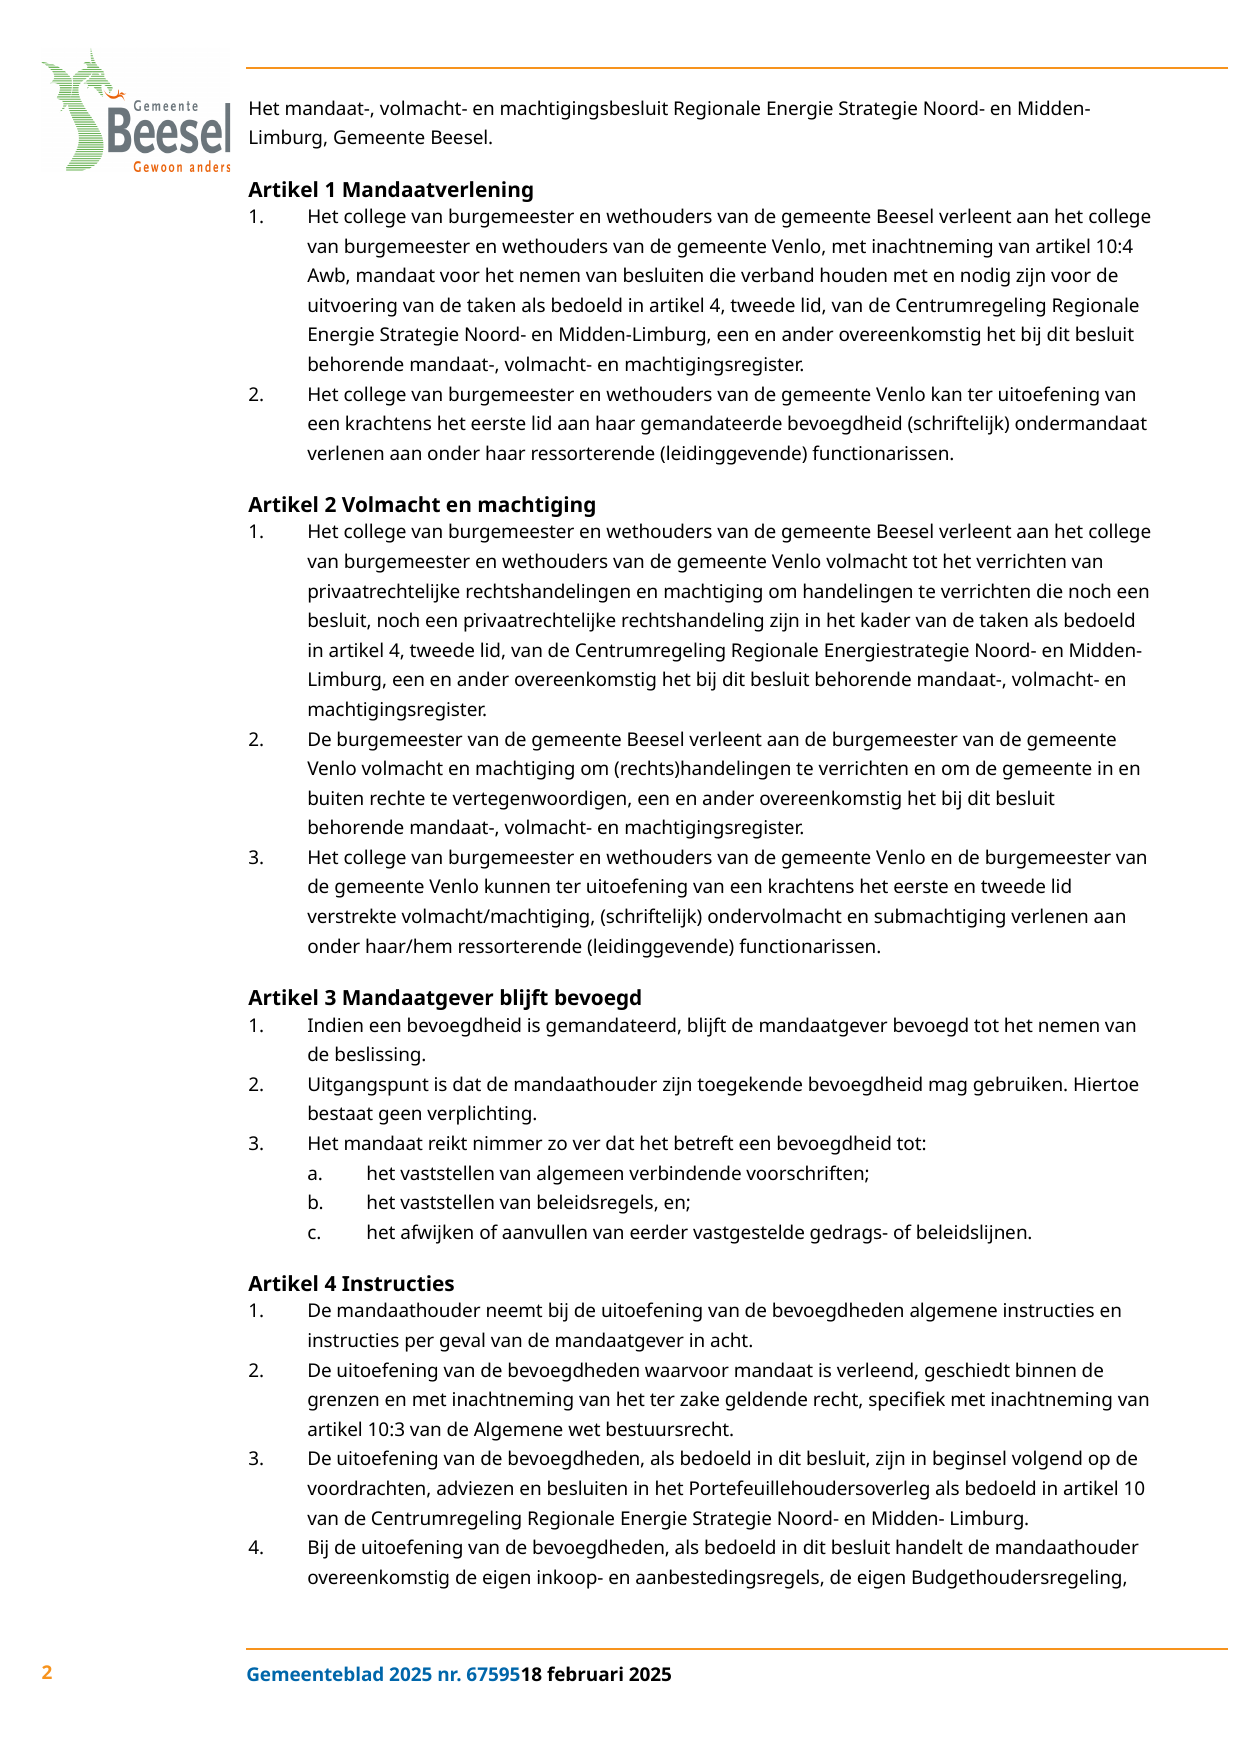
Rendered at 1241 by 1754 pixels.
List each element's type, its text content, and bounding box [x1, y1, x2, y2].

list De mandaathouder neemt bij de uitoefening van de bevoegdheden algemene instructies en instructies per geval van de mandaatgever in acht. [248, 1298, 1152, 1353]
list Het college van burgemeester en wethouders van de gemeente Beesel verleent aan het college van burgemeester en wethouders van de gemeente Venlo, met inachtneming van artikel 10:4 Awb, mandaat voor het nemen van besluiten die verband houden met en nodig zijn voor de uitvoering van de taken als bedoeld in artikel 4, tweede lid, van de Centrumregeling Regionale Energie Strategie Noord- en Midden-Limburg, een en ander overeenkomstig het bij dit besluit behorende mandaat-, volmacht- en machtigingsregister. [248, 203, 1152, 377]
text Artikel 2 Volmacht en machtiging [248, 490, 1152, 519]
list De burgemeester van de gemeente Beesel verleent aan de burgemeester van de gemeente Venlo volmacht en machtiging om (rechts)handelingen te verrichten en om de gemeente in en buiten rechte te vertegenwoordigen, een en ander overeenkomstig het bij dit besluit behorende mandaat-, volmacht- en machtigingsregister. [248, 726, 1152, 840]
list het vaststellen van algemeen verbindende voorschriften; [307, 1160, 1152, 1185]
list De uitoefening van de bevoegdheden waarvoor mandaat is verleend, geschiedt binnen de grenzen en met inachtneming van het ter zake geldende recht, specifiek met inachtneming van artikel 10:3 van de Algemene wet bestuursrecht. [248, 1357, 1152, 1442]
list Indien een bevoegdheid is gemandateerd, blijft de mandaatgever bevoegd tot het nemen van de beslissing. [248, 1012, 1152, 1067]
text Artikel 1 Mandaatverlening [248, 175, 1152, 203]
text Het mandaat-, volmacht- en machtigingsbesluit Regionale Energie Strategie Noord- en Midden- Limburg, Gemeente Beesel. [248, 95, 1152, 150]
list Het college van burgemeester en wethouders van de gemeente Venlo en de burgemeester van de gemeente Venlo kunnen ter uitoefening van een krachtens het eerste en tweede lid verstrekte volmacht/machtiging, (schriftelijk) ondervolmacht en submachtiging verlenen aan onder haar/hem ressorterende (leidinggevende) functionarissen. [248, 844, 1152, 959]
list De uitoefening van de bevoegdheden, als bedoeld in dit besluit, zijn in beginsel volgend op de voordrachten, adviezen en besluiten in het Portefeuillehoudersoverleg als bedoeld in artikel 10 van de Centrumregeling Regionale Energie Strategie Noord- en Midden- Limburg. [248, 1446, 1152, 1531]
list het vaststellen van beleidsregels, en; [307, 1189, 1152, 1215]
list het afwijken of aanvullen van eerder vastgestelde gedrags- of beleidslijnen. [307, 1219, 1152, 1244]
list Uitgangspunt is dat de mandaathouder zijn toegekende bevoegdheid mag gebruiken. Hiertoe bestaat geen verplichting. [248, 1071, 1152, 1126]
text Artikel 4 Instructies [248, 1269, 1152, 1298]
picture [41, 47, 231, 172]
text Artikel 3 Mandaatgever blijft bevoegd [248, 983, 1152, 1012]
list Het mandaat reikt nimmer zo ver dat het betreft een bevoegdheid tot: [248, 1130, 1152, 1156]
list Het college van burgemeester en wethouders van de gemeente Beesel verleent aan het college van burgemeester en wethouders van de gemeente Venlo volmacht tot het verrichten van privaatrechtelijke rechtshandelingen en machtiging om handelingen te verrichten die noch een besluit, noch een privaatrechtelijke rechtshandeling zijn in het kader van de taken als bedoeld in artikel 4, tweede lid, van de Centrumregeling Regionale Energiestrategie Noord- en Midden-Limburg, een en ander overeenkomstig het bij dit besluit behorende mandaat-, volmacht- en machtigingsregister. [248, 519, 1152, 722]
list Het college van burgemeester en wethouders van de gemeente Venlo kan ter uitoefening van een krachtens het eerste lid aan haar gemandateerde bevoegdheid (schriftelijk) ondermandaat verlenen aan onder haar ressorterende (leidinggevende) functionarissen. [248, 381, 1152, 466]
list Bij de uitoefening van de bevoegdheden, als bedoeld in dit besluit handelt de mandaathouder overeenkomstig de eigen inkoop- en aanbestedingsregels, de eigen Budgethoudersregeling, [248, 1534, 1152, 1590]
